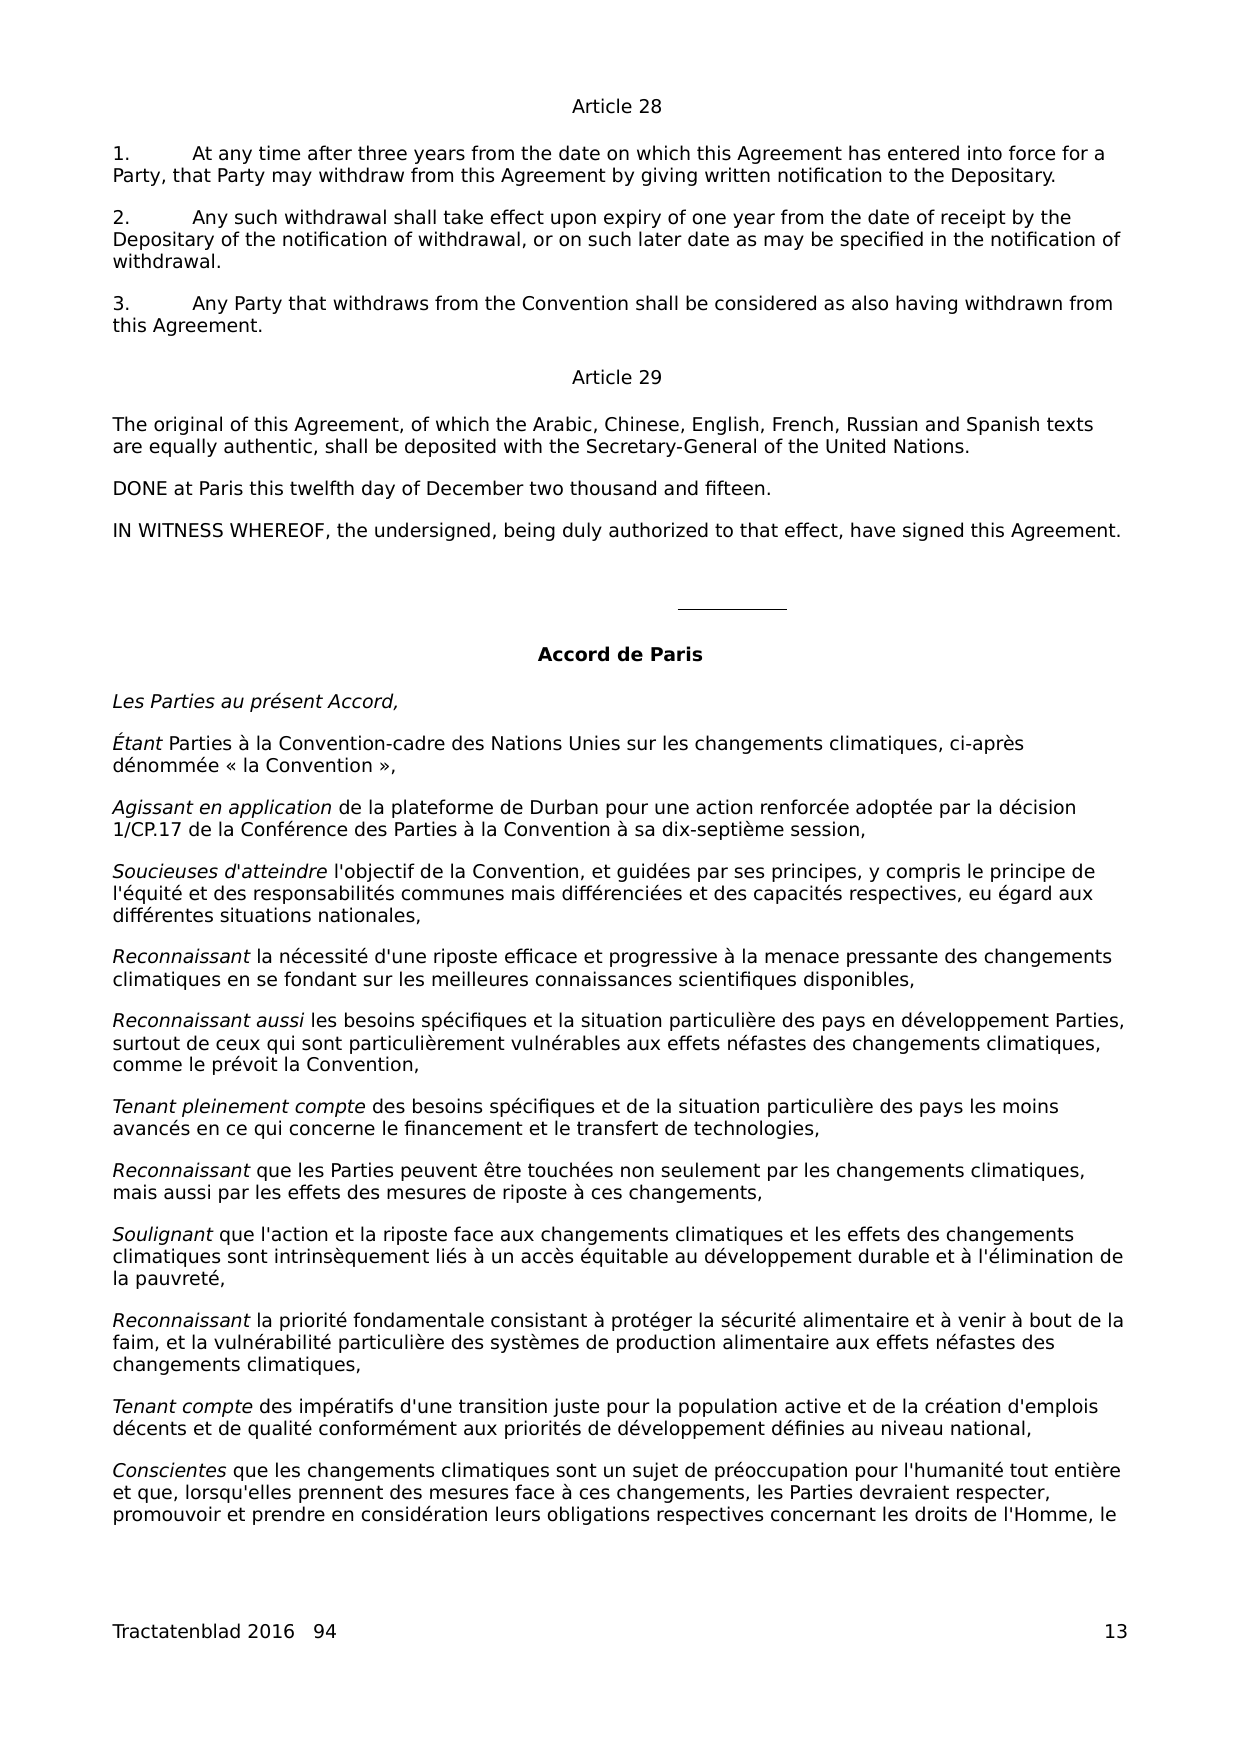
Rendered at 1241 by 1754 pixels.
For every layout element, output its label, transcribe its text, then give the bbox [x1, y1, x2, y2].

text Les Parties au présent Accord, [112, 691, 1128, 713]
text Soulignant que l'action et la riposte face aux changements climatiques et les effets des changements climatiques sont intrinsèquement liés à un accès équitable au développement durable et à l'élimination de la pauvreté, [112, 1224, 1128, 1290]
text 2. Any such withdrawal shall take effect upon expiry of one year from the date of receipt by the Depositary of the notification of withdrawal, or on such later date as may be specified in the notification of withdrawal. [112, 207, 1128, 273]
text Soucieuses d'atteindre l'objectif de la Convention, et guidées par ses principes, y compris le principe de l'équité et des responsabilités communes mais différenciées et des capacités respectives, eu égard aux différentes situations nationales, [112, 861, 1128, 926]
text The original of this Agreement, of which the Arabic, Chinese, English, French, Russian and Spanish texts are equally authentic, shall be deposited with the Secretary-General of the United Nations. [112, 414, 1128, 458]
text 3. Any Party that withdraws from the Convention shall be considered as also having withdrawn from this Agreement. [112, 293, 1128, 337]
text Tenant pleinement compte des besoins spécifiques et de la situation particulière des pays les moins avancés en ce qui concerne le financement et le transfert de technologies, [112, 1096, 1128, 1140]
text Agissant en application de la plateforme de Durban pour une action renforcée adoptée par la décision 1/CP.17 de la Conférence des Parties à la Convention à sa dix-septième session, [112, 797, 1128, 841]
text 1. At any time after three years from the date on which this Agreement has entered into force for a Party, that Party may withdraw from this Agreement by giving written notification to the Depositary. [112, 143, 1128, 187]
subtitle Accord de Paris [112, 644, 1128, 666]
subtitle Article 28 [112, 96, 1128, 118]
text DONE at Paris this twelfth day of December two thousand and fifteen. [112, 478, 1128, 500]
text Reconnaissant aussi les besoins spécifiques et la situation particulière des pays en développement Parties, surtout de ceux qui sont particulièrement vulnérables aux effets néfastes des changements climatiques, comme le prévoit la Convention, [112, 1010, 1128, 1076]
text IN WITNESS WHEREOF, the undersigned, being duly authorized to that effect, have signed this Agreement. [112, 520, 1128, 542]
text Reconnaissant la priorité fondamentale consistant à protéger la sécurité alimentaire et à venir à bout de la faim, et la vulnérabilité particulière des systèmes de production alimentaire aux effets néfastes des changements climatiques, [112, 1310, 1128, 1376]
text Conscientes que les changements climatiques sont un sujet de préoccupation pour l'humanité tout entière et que, lorsqu'elles prennent des mesures face à ces changements, les Parties devraient respecter, promouvoir et prendre en considération leurs obligations respectives concernant les droits de l'Homme, le [112, 1460, 1128, 1526]
text Tenant compte des impératifs d'une transition juste pour la population active et de la création d'emplois décents et de qualité conformément aux priorités de développement définies au niveau national, [112, 1396, 1128, 1440]
text Étant Parties à la Convention-cadre des Nations Unies sur les changements climatiques, ci-après dénommée « la Convention », [112, 733, 1128, 777]
text Reconnaissant la nécessité d'une riposte efficace et progressive à la menace pressante des changements climatiques en se fondant sur les meilleures connaissances scientifiques disponibles, [112, 946, 1128, 990]
text Reconnaissant que les Parties peuvent être touchées non seulement par les changements climatiques, mais aussi par les effets des mesures de riposte à ces changements, [112, 1160, 1128, 1204]
subtitle Article 29 [112, 367, 1128, 389]
